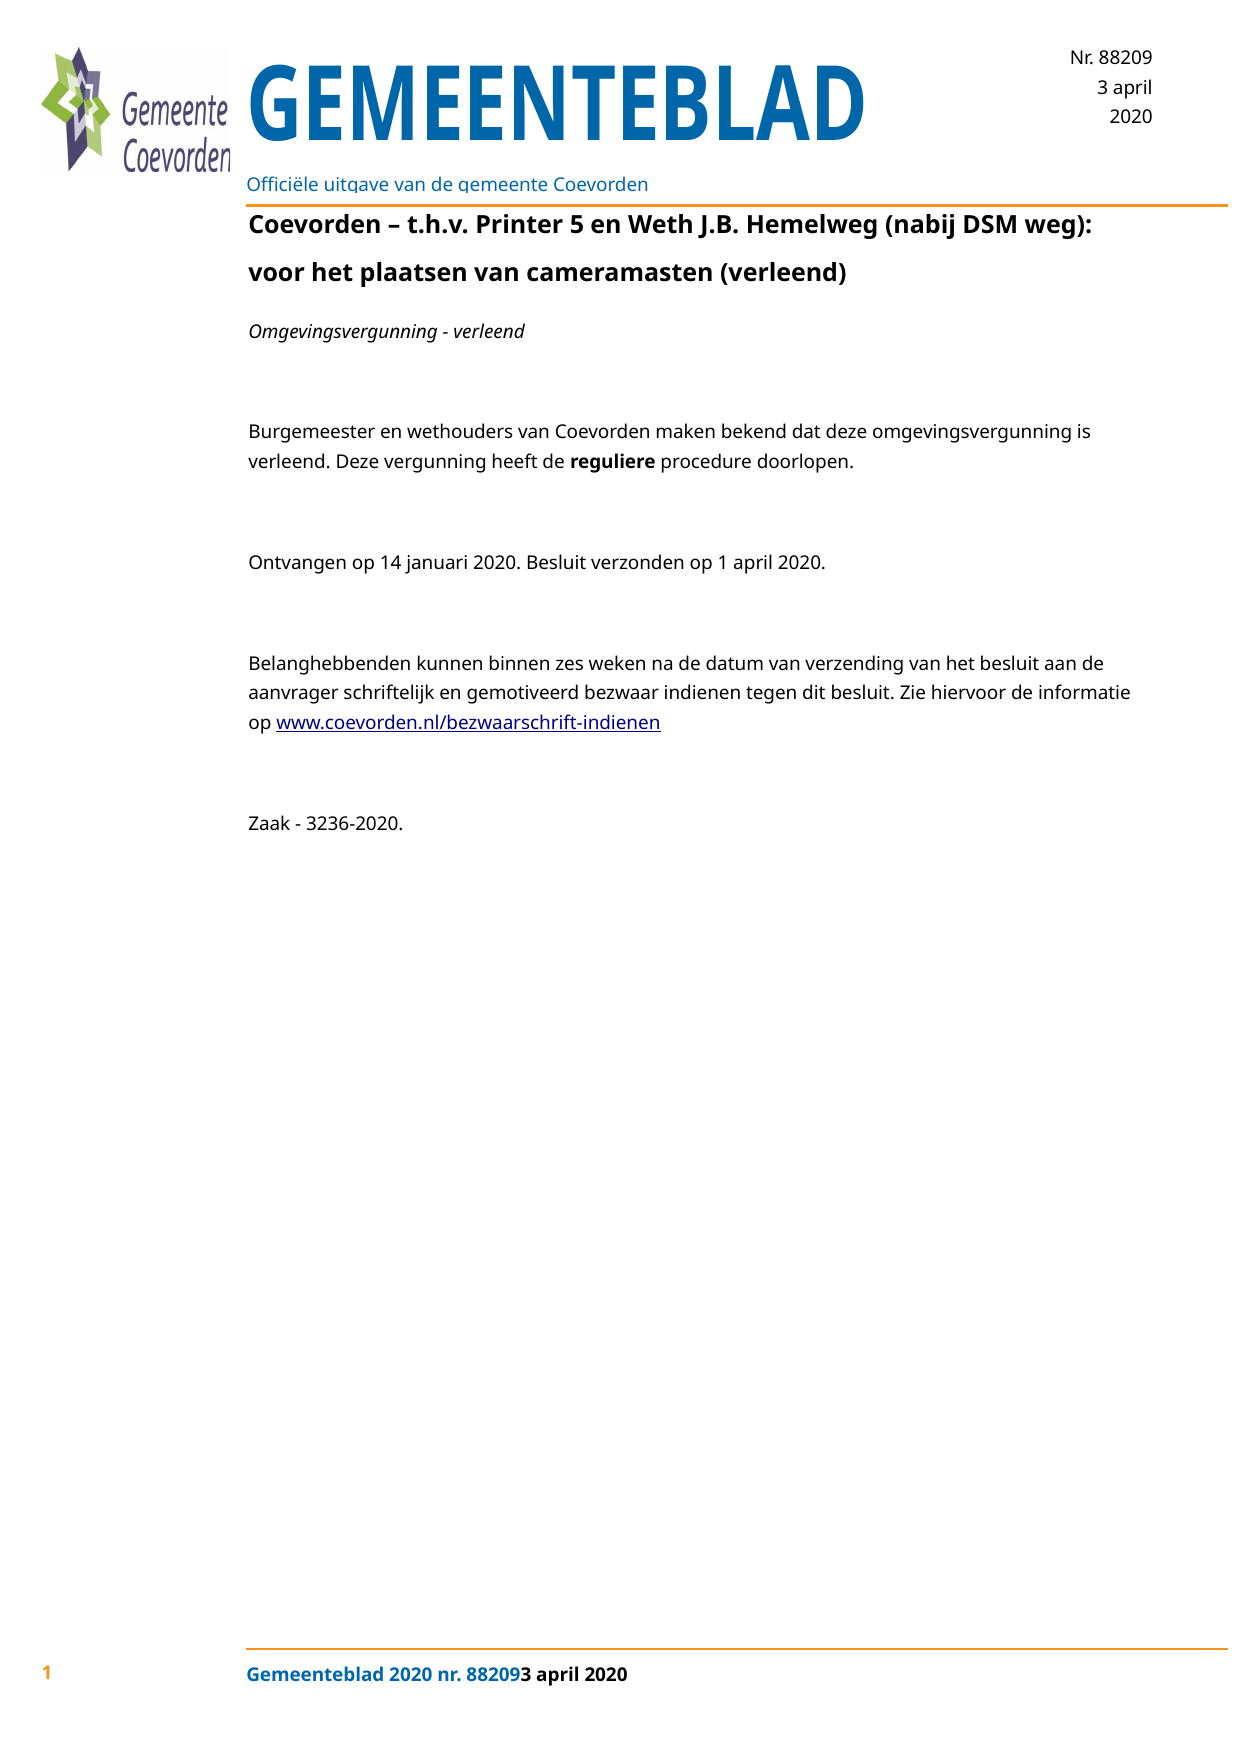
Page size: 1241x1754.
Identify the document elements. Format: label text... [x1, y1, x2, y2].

text Burgemeester en wethouders van Coevorden maken bekend dat deze omgevingsvergunning is verleend. Deze vergunning heeft de reguliere procedure doorlopen. [248, 419, 1152, 474]
text Coevorden – t.h.v. Printer 5 en Weth J.B. Hemelweg (nabij DSM weg): voor het plaatsen van cameramasten (verleend) [248, 207, 1152, 288]
text Belanghebbenden kunnen binnen zes weken na de datum van verzending van het besluit aan de aanvrager schriftelijk en gemotiveerd bezwaar indienen tegen dit besluit. Zie hiervoor de informatie op www.coevorden.nl/bezwaarschrift-indienen [248, 650, 1152, 735]
picture [41, 47, 231, 172]
text Omgevingsvergunning - verleend [248, 318, 1152, 344]
text Zaak - 3236-2020. [248, 810, 1152, 836]
text Ontvangen op 14 januari 2020. Besluit verzonden op 1 april 2020. [248, 549, 1152, 575]
